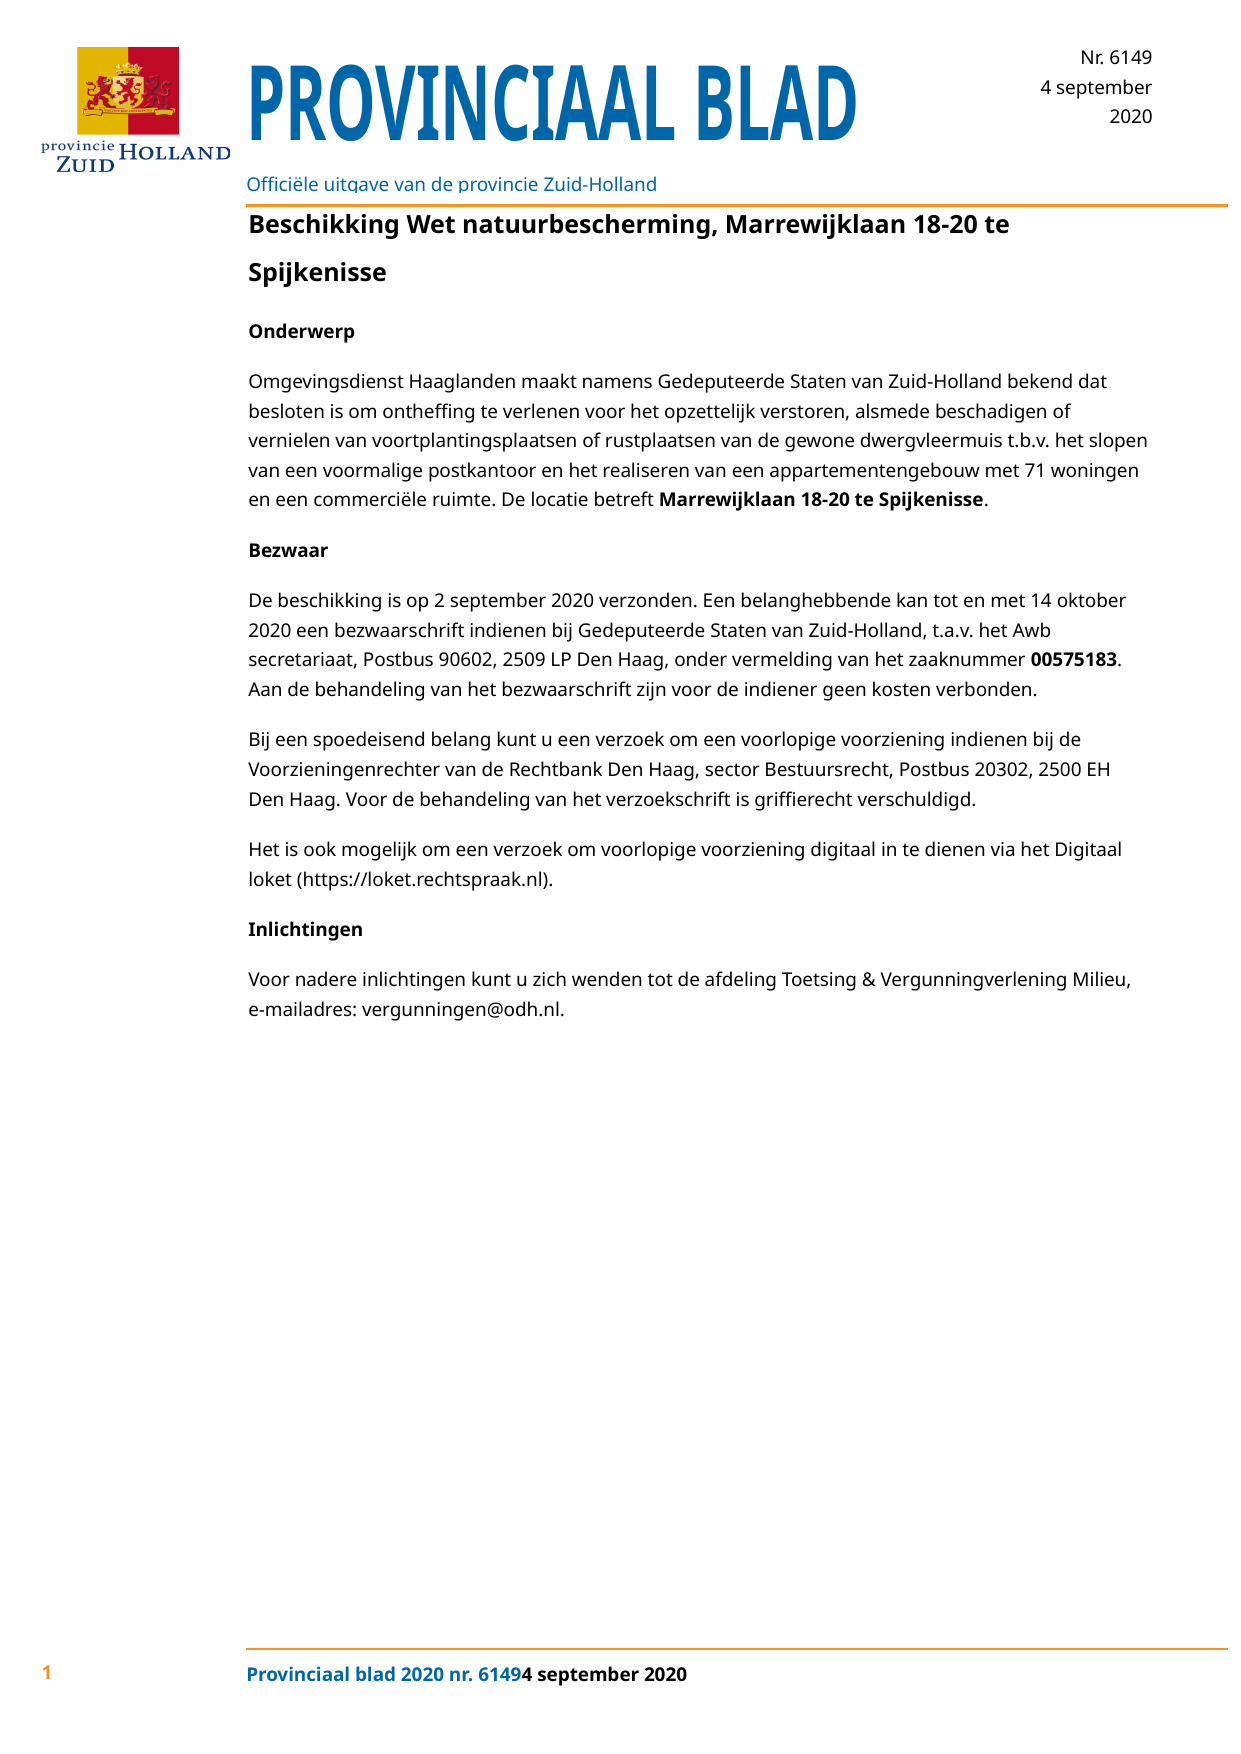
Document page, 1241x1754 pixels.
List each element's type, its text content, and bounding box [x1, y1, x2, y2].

text Bezwaar [248, 537, 1152, 563]
text Inlichtingen [248, 916, 1152, 942]
text Beschikking Wet natuurbescherming, Marrewijklaan 18-20 te Spijkenisse [248, 207, 1152, 288]
text Onderwerp [248, 318, 1152, 344]
text Bij een spoedeisend belang kunt u een verzoek om een voorlopige voorziening indienen bij de Voorzieningenrechter van de Rechtbank Den Haag, sector Bestuursrecht, Postbus 20302, 2500 EH Den Haag. Voor de behandeling van het verzoekschrift is griffierecht verschuldigd. [248, 727, 1152, 812]
picture [41, 47, 231, 172]
text De beschikking is op 2 september 2020 verzonden. Een belanghebbende kan tot en met 14 oktober 2020 een bezwaarschrift indienen bij Gedeputeerde Staten van Zuid-Holland, t.a.v. het Awb secretariaat, Postbus 90602, 2509 LP Den Haag, onder vermelding van het zaaknummer 00575183. Aan de behandeling van het bezwaarschrift zijn voor de indiener geen kosten verbonden. [248, 587, 1152, 702]
text Omgevingsdienst Haaglanden maakt namens Gedeputeerde Staten van Zuid-Holland bekend dat besloten is om ontheffing te verlenen voor het opzettelijk verstoren, alsmede beschadigen of vernielen van voortplantingsplaatsen of rustplaatsen van de gewone dwergvleermuis t.b.v. het slopen van een voormalige postkantoor en het realiseren van een appartementengebouw met 71 woningen en een commerciële ruimte. De locatie betreft Marrewijklaan 18-20 te Spijkenisse. [248, 368, 1152, 512]
text Het is ook mogelijk om een verzoek om voorlopige voorziening digitaal in te dienen via het Digitaal loket (https://loket.rechtspraak.nl). [248, 836, 1152, 892]
text Voor nadere inlichtingen kunt u zich wenden tot de afdeling Toetsing & Vergunningverlening Milieu, e-mailadres: vergunningen@odh.nl. [248, 967, 1152, 1022]
